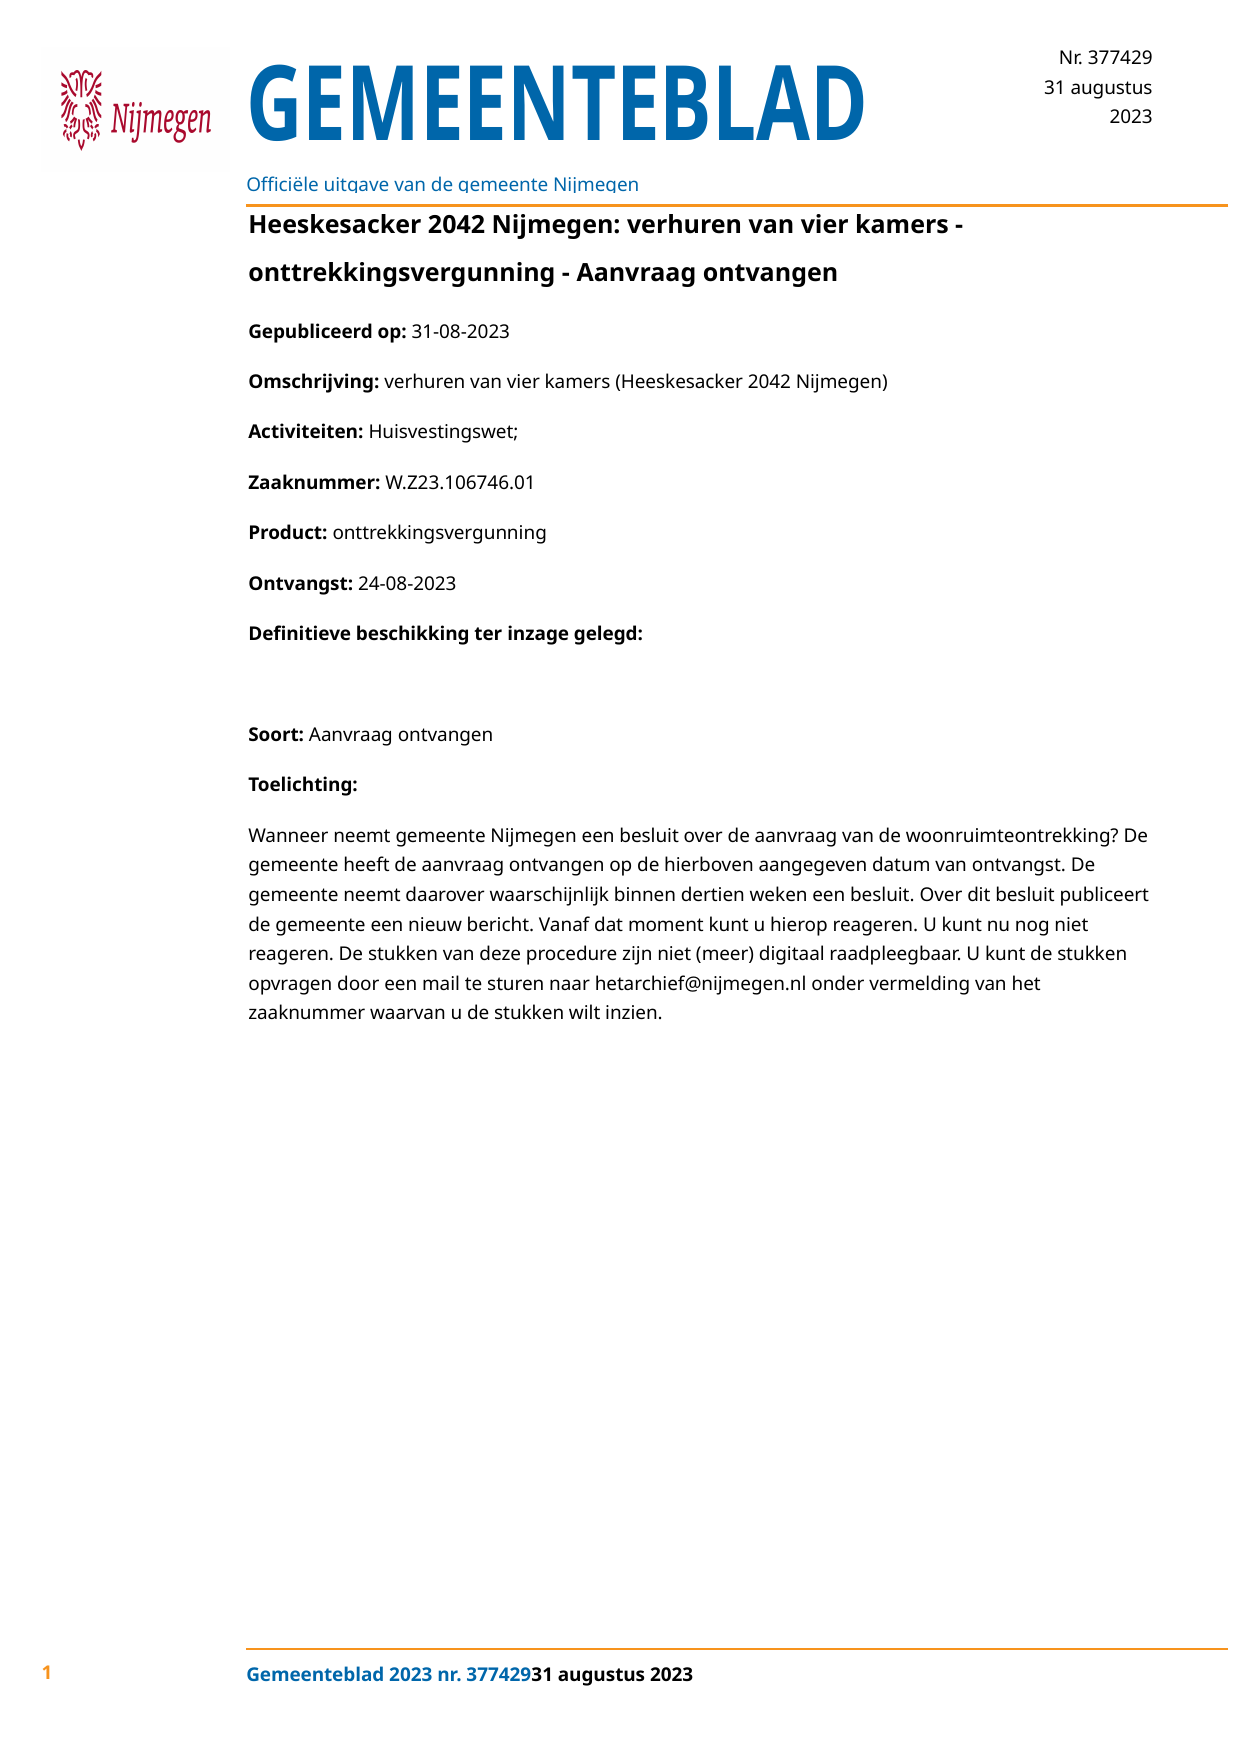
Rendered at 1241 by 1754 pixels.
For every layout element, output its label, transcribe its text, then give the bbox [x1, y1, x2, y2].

text Toelichting: [248, 772, 1152, 797]
text Omschrijving: verhuren van vier kamers (Heeskesacker 2042 Nijmegen) [248, 368, 1152, 394]
text Zaaknummer: W.Z23.106746.01 [248, 469, 1152, 495]
text Soort: Aanvraag ontvangen [248, 721, 1152, 747]
text Ontvangst: 24-08-2023 [248, 570, 1152, 596]
text Activiteiten: Huisvestingswet; [248, 419, 1152, 444]
text Definitieve beschikking ter inzage gelegd: [248, 620, 1152, 646]
picture [41, 47, 231, 172]
text Heeskesacker 2042 Nijmegen: verhuren van vier kamers - onttrekkingsvergunning - Aanvraag ontvangen [248, 207, 1152, 288]
text Wanneer neemt gemeente Nijmegen een besluit over de aanvraag van de woonruimteontrekking? De gemeente heeft de aanvraag ontvangen op de hierboven aangegeven datum van ontvangst. De gemeente neemt daarover waarschijnlijk binnen dertien weken een besluit. Over dit besluit publiceert de gemeente een nieuw bericht. Vanaf dat moment kunt u hierop reageren. U kunt nu nog niet reageren. De stukken van deze procedure zijn niet (meer) digitaal raadpleegbaar. U kunt de stukken opvragen door een mail te sturen naar hetarchief@nijmegen.nl onder vermelding van het zaaknummer waarvan u de stukken wilt inzien. [248, 822, 1152, 1025]
text Gepubliceerd op: 31-08-2023 [248, 318, 1152, 344]
text Product: onttrekkingsvergunning [248, 519, 1152, 545]
